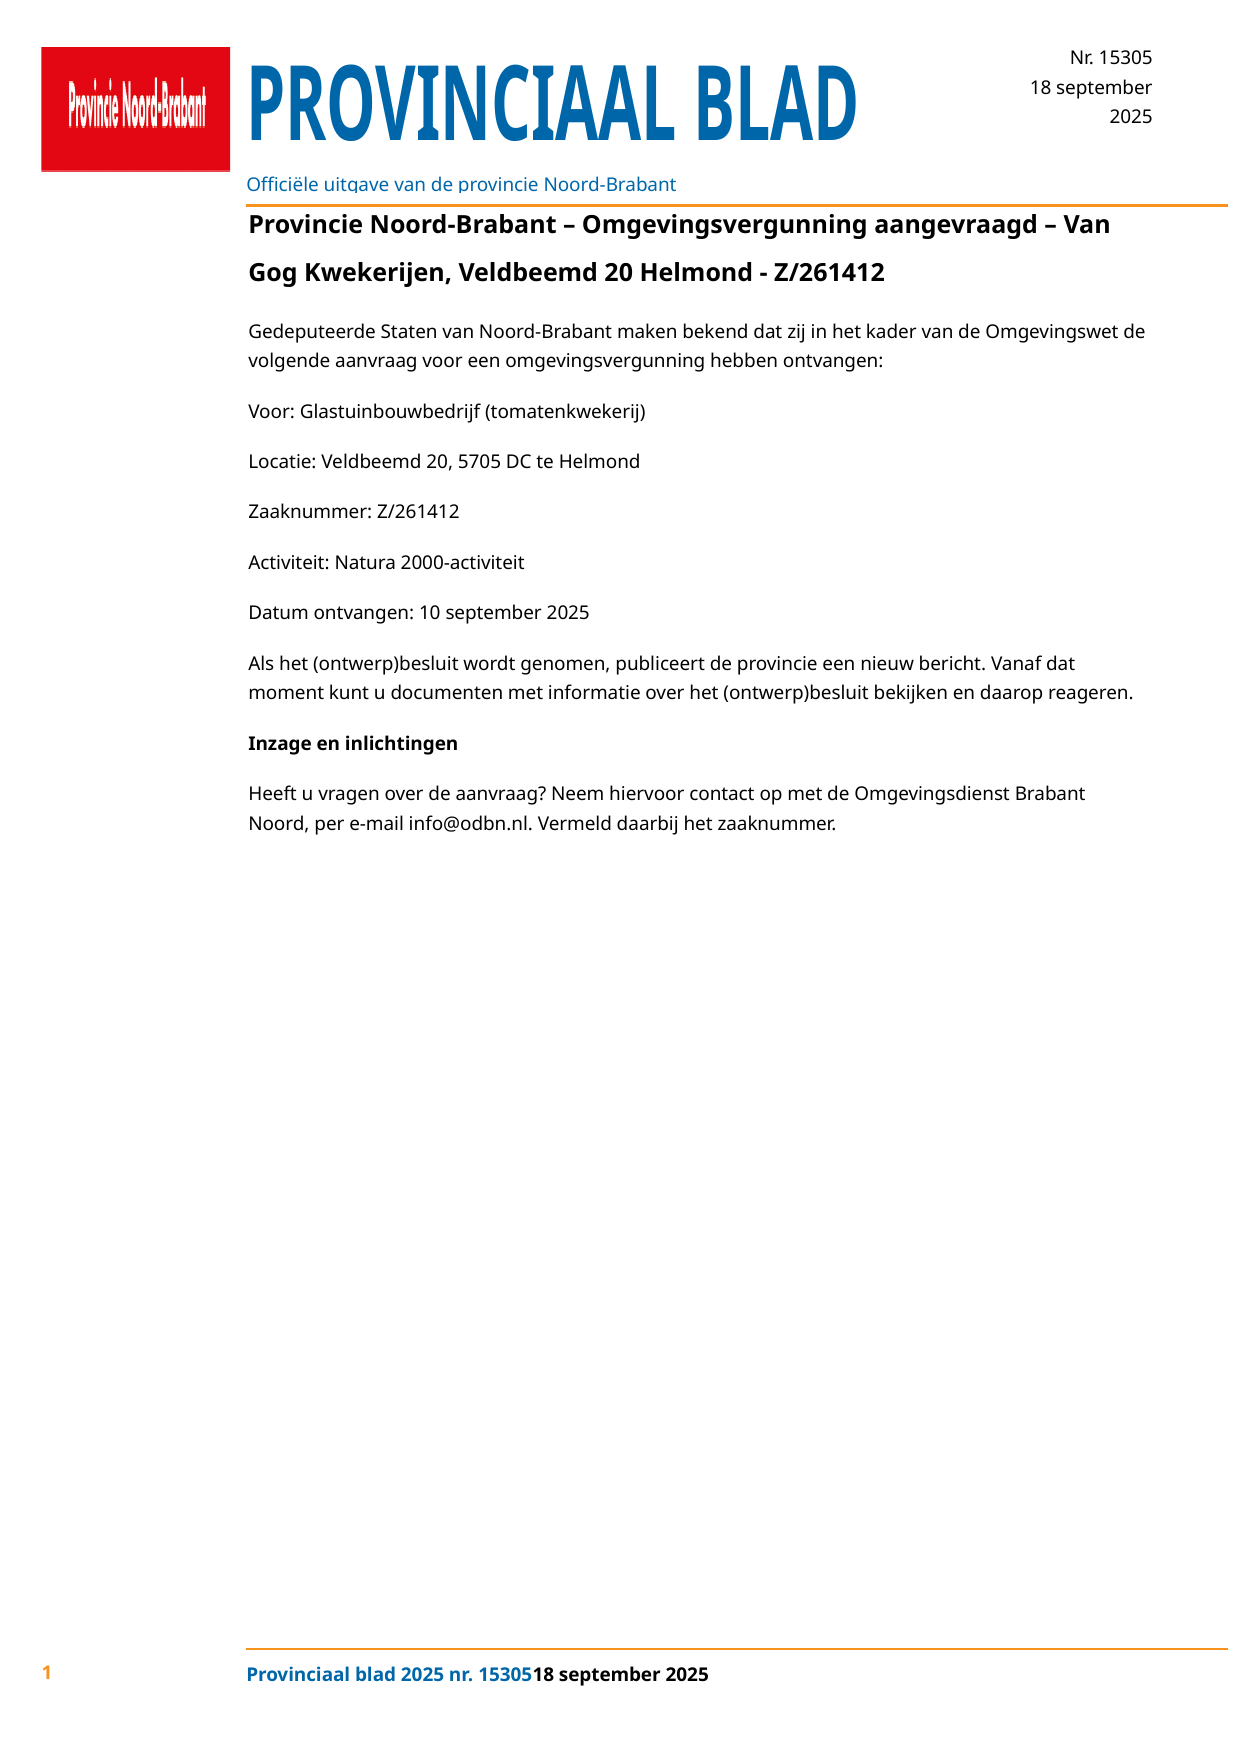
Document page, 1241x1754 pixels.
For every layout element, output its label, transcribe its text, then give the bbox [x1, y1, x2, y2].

picture [41, 47, 231, 172]
text Inzage en inlichtingen [248, 730, 1152, 756]
text Activiteit: Natura 2000-activiteit [248, 549, 1152, 575]
text Datum ontvangen: 10 september 2025 [248, 599, 1152, 625]
text Zaaknummer: Z/261412 [248, 499, 1152, 524]
text Provincie Noord-Brabant – Omgevingsvergunning aangevraagd – Van Gog Kwekerijen, Veldbeemd 20 Helmond - Z/261412 [248, 207, 1152, 288]
text Als het (ontwerp)besluit wordt genomen, publiceert de provincie een nieuw bericht. Vanaf dat moment kunt u documenten met informatie over het (ontwerp)besluit bekijken en daarop reageren. [248, 650, 1152, 705]
text Locatie: Veldbeemd 20, 5705 DC te Helmond [248, 448, 1152, 474]
text Voor: Glastuinbouwbedrijf (tomatenkwekerij) [248, 398, 1152, 424]
text Heeft u vragen over de aanvraag? Neem hiervoor contact op met de Omgevingsdienst Brabant Noord, per e-mail info@odbn.nl. Vermeld daarbij het zaaknummer. [248, 780, 1152, 836]
text Gedeputeerde Staten van Noord-Brabant maken bekend dat zij in het kader van de Omgevingswet de volgende aanvraag voor een omgevingsvergunning hebben ontvangen: [248, 318, 1152, 373]
